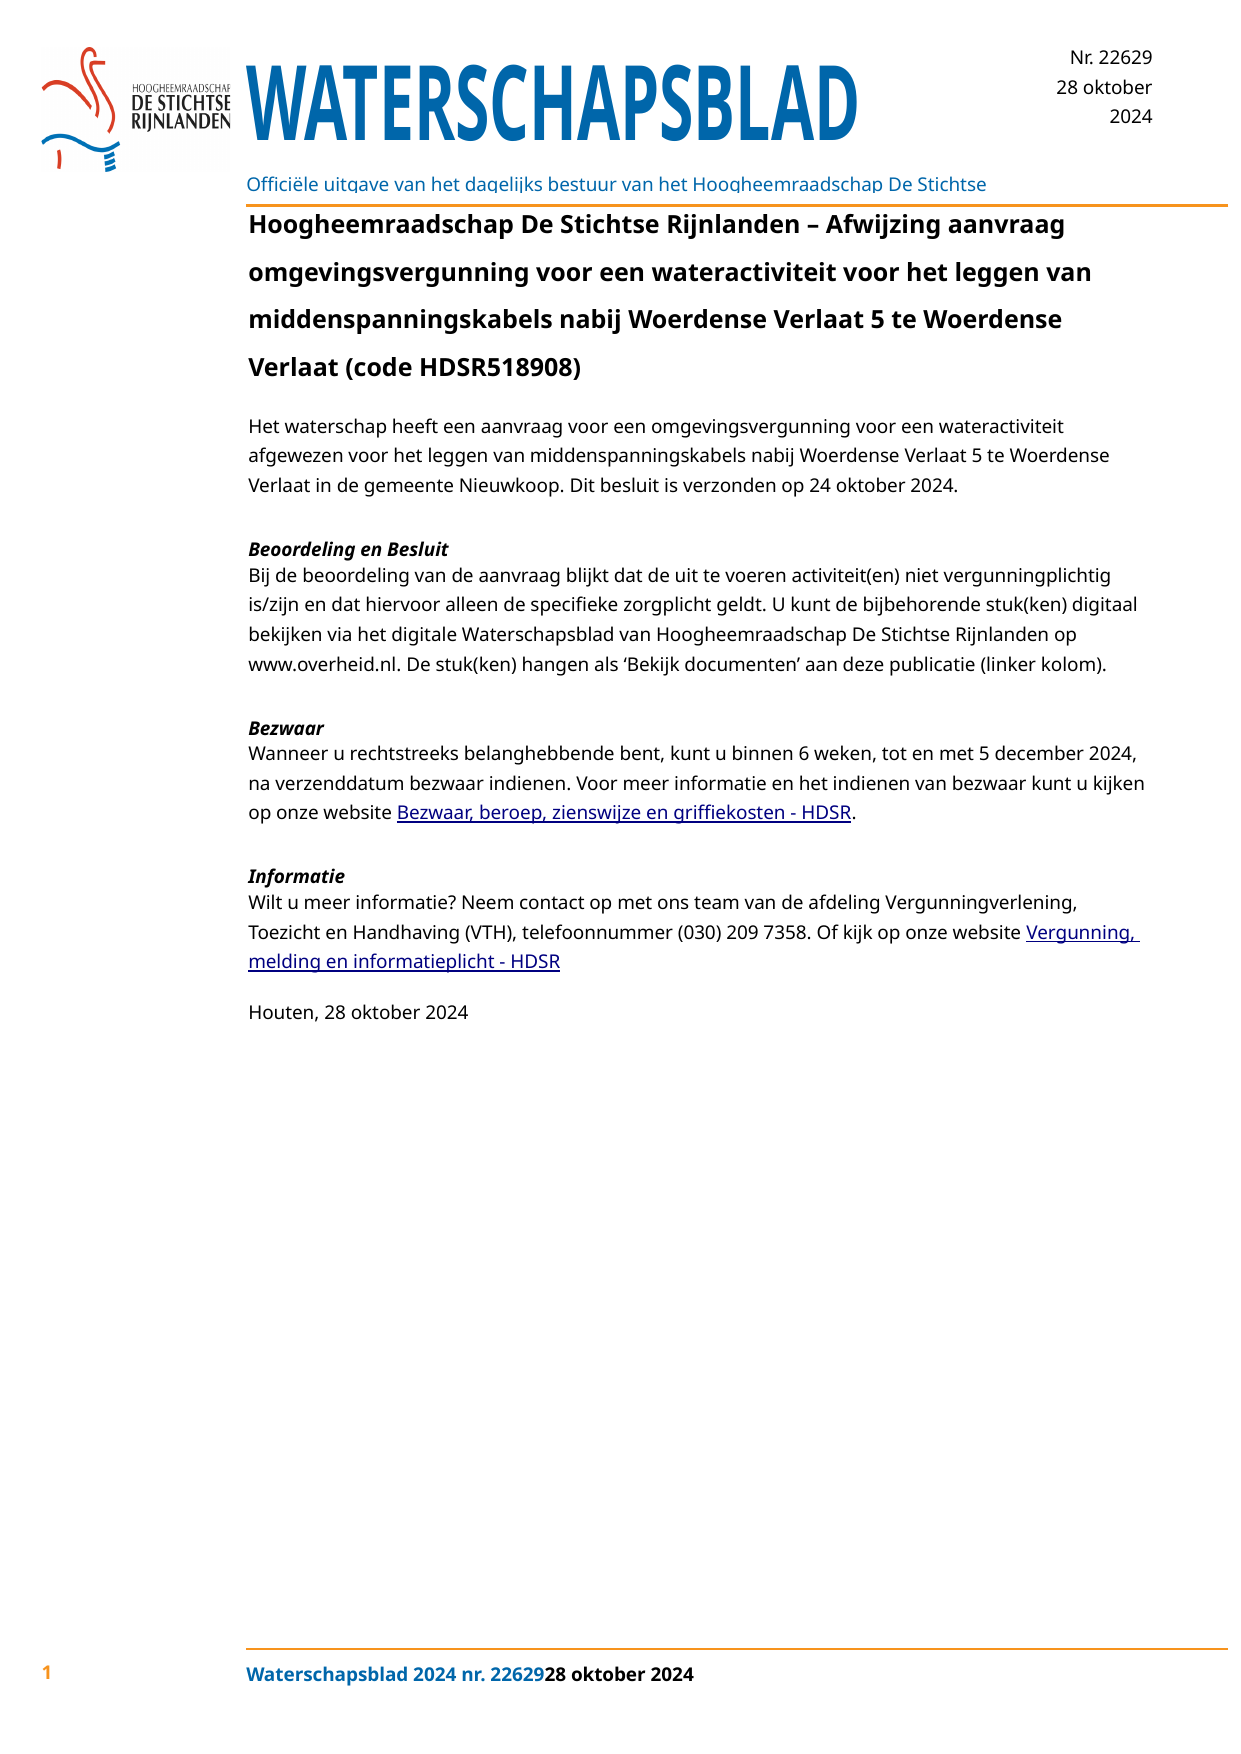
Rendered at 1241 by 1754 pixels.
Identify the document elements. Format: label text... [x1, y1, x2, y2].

text Bezwaar [248, 715, 1152, 740]
text Houten, 28 oktober 2024 [248, 999, 1152, 1024]
text Wilt u meer informatie? Neem contact op met ons team van de afdeling Vergunningverlening, Toezicht en Handhaving (VTH), telefoonnummer (030) 209 7358. Of kijk op onze website Vergunning, melding en informatieplicht - HDSR [248, 889, 1152, 974]
text Informatie [248, 863, 1152, 889]
picture [41, 47, 231, 172]
text Wanneer u rechtstreeks belanghebbende bent, kunt u binnen 6 weken, tot en met 5 december 2024, na verzenddatum bezwaar indienen. Voor meer informatie en het indienen van bezwaar kunt u kijken op onze website Bezwaar, beroep, zienswijze en griffiekosten - HDSR. [248, 740, 1152, 825]
text Beoordeling en Besluit [248, 536, 1152, 562]
text Het waterschap heeft een aanvraag voor een omgevingsvergunning voor een wateractiviteit afgewezen voor het leggen van middenspanningskabels nabij Woerdense Verlaat 5 te Woerdense Verlaat in de gemeente Nieuwkoop. Dit besluit is verzonden op 24 oktober 2024. [248, 413, 1152, 498]
text Bij de beoordeling van de aanvraag blijkt dat de uit te voeren activiteit(en) niet vergunningplichtig is/zijn en dat hiervoor alleen de specifieke zorgplicht geldt. U kunt de bijbehorende stuk(ken) digitaal bekijken via het digitale Waterschapsblad van Hoogheemraadschap De Stichtse Rijnlanden op www.overheid.nl. De stuk(ken) hangen als ‘Bekijk documenten’ aan deze publicatie (linker kolom). [248, 562, 1152, 676]
text Hoogheemraadschap De Stichtse Rijnlanden – Afwijzing aanvraag omgevingsvergunning voor een wateractiviteit voor het leggen van middenspanningskabels nabij Woerdense Verlaat 5 te Woerdense Verlaat (code HDSR518908) [248, 207, 1152, 384]
